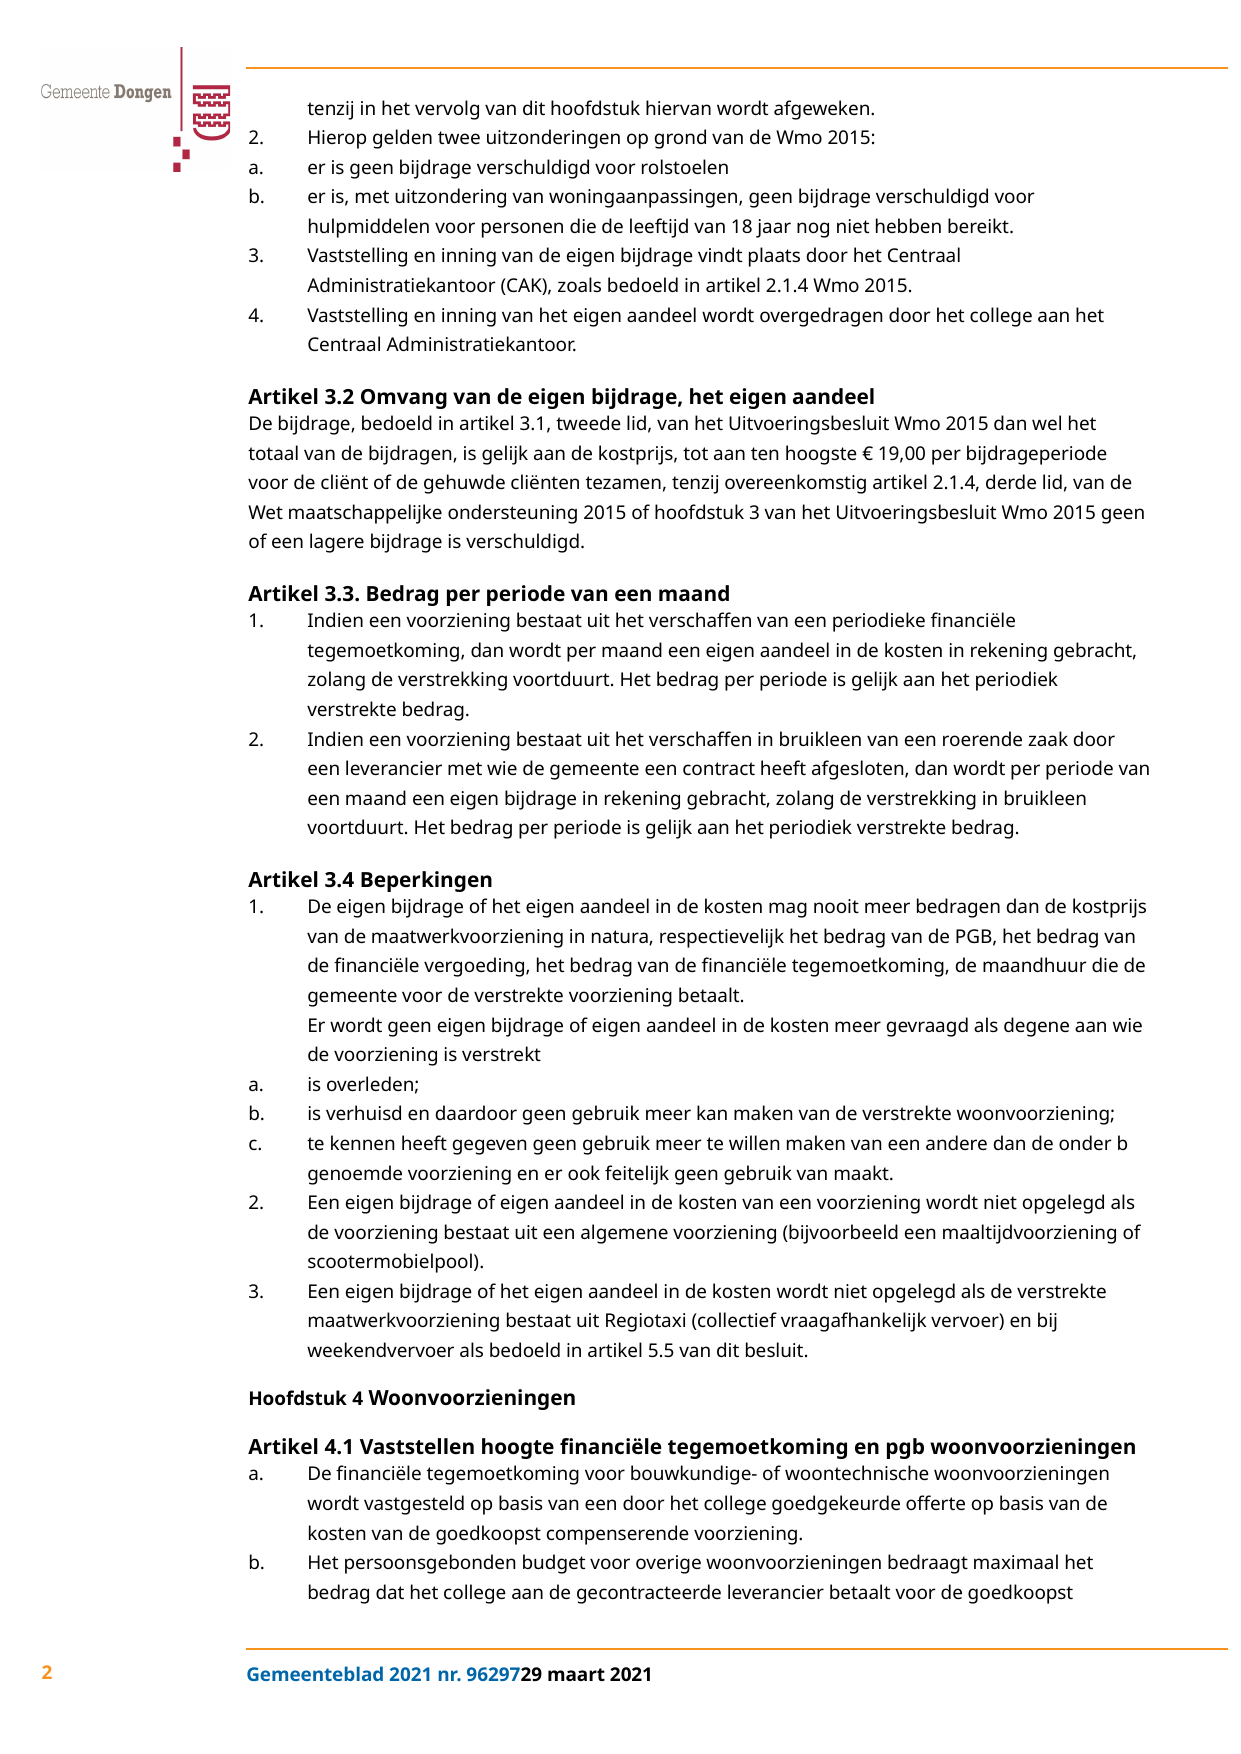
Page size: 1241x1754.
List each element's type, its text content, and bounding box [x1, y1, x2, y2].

list er is geen bijdrage verschuldigd voor rolstoelen [248, 154, 1152, 180]
text Hoofdstuk 4 Woonvoorzieningen [248, 1383, 1152, 1411]
list is overleden; [248, 1071, 1152, 1097]
list Een eigen bijdrage of eigen aandeel in de kosten van een voorziening wordt niet opgelegd als de voorziening bestaat uit een algemene voorziening (bijvoorbeeld een maaltijdvoorziening of scootermobielpool). [248, 1189, 1152, 1274]
text Artikel 4.1 Vaststellen hoogte financiële tegemoetkoming en pgb woonvoorzieningen [248, 1432, 1152, 1461]
picture [41, 47, 231, 172]
list Indien een voorziening bestaat uit het verschaffen van een periodieke financiële tegemoetkoming, dan wordt per maand een eigen aandeel in de kosten in rekening gebracht, zolang de verstrekking voortduurt. Het bedrag per periode is gelijk aan het periodiek verstrekte bedrag. [248, 607, 1152, 722]
text Artikel 3.3. Bedrag per periode van een maand [248, 579, 1152, 607]
list Een eigen bijdrage of het eigen aandeel in de kosten wordt niet opgelegd als de verstrekte maatwerkvoorziening bestaat uit Regiotaxi (collectief vraagafhankelijk vervoer) en bij weekendvervoer als bedoeld in artikel 5.5 van dit besluit. [248, 1278, 1152, 1363]
list Vaststelling en inning van de eigen bijdrage vindt plaats door het Centraal Administratiekantoor (CAK), zoals bedoeld in artikel 2.1.4 Wmo 2015. [248, 243, 1152, 298]
list De financiële tegemoetkoming voor bouwkundige- of woontechnische woonvoorzieningen wordt vastgesteld op basis van een door het college goedgekeurde offerte op basis van de kosten van de goedkoopst compenserende voorziening. [248, 1461, 1152, 1545]
list Er wordt geen eigen bijdrage of eigen aandeel in de kosten meer gevraagd als degene aan wie de voorziening is verstrekt [248, 1012, 1152, 1067]
list Hierop gelden twee uitzonderingen op grond van de Wmo 2015: [248, 124, 1152, 150]
list Vaststelling en inning van het eigen aandeel wordt overgedragen door het college aan het Centraal Administratiekantoor. [248, 302, 1152, 357]
text Artikel 3.2 Omvang van de eigen bijdrage, het eigen aandeel [248, 382, 1152, 410]
list te kennen heeft gegeven geen gebruik meer te willen maken van een andere dan de onder b genoemde voorziening en er ook feitelijk geen gebruik van maakt. [248, 1130, 1152, 1185]
list is verhuisd en daardoor geen gebruik meer kan maken van de verstrekte woonvoorziening; [248, 1101, 1152, 1126]
text Artikel 3.4 Beperkingen [248, 865, 1152, 893]
text De bijdrage, bedoeld in artikel 3.1, tweede lid, van het Uitvoeringsbesluit Wmo 2015 dan wel het totaal van de bijdragen, is gelijk aan de kostprijs, tot aan ten hoogste € 19,00 per bijdrageperiode voor de cliënt of de gehuwde cliënten tezamen, tenzij overeenkomstig artikel 2.1.4, derde lid, van de Wet maatschappelijke ondersteuning 2015 of hoofdstuk 3 van het Uitvoeringsbesluit Wmo 2015 geen of een lagere bijdrage is verschuldigd. [248, 410, 1152, 554]
list tenzij in het vervolg van dit hoofdstuk hiervan wordt afgeweken. [248, 95, 1152, 121]
list Indien een voorziening bestaat uit het verschaffen in bruikleen van een roerende zaak door een leverancier met wie de gemeente een contract heeft afgesloten, dan wordt per periode van een maand een eigen bijdrage in rekening gebracht, zolang de verstrekking in bruikleen voortduurt. Het bedrag per periode is gelijk aan het periodiek verstrekte bedrag. [248, 726, 1152, 840]
list De eigen bijdrage of het eigen aandeel in de kosten mag nooit meer bedragen dan de kostprijs van de maatwerkvoorziening in natura, respectievelijk het bedrag van de PGB, het bedrag van de financiële vergoeding, het bedrag van de financiële tegemoetkoming, de maandhuur die de gemeente voor de verstrekte voorziening betaalt. [248, 893, 1152, 1008]
list Het persoonsgebonden budget voor overige woonvoorzieningen bedraagt maximaal het bedrag dat het college aan de gecontracteerde leverancier betaalt voor de goedkoopst [248, 1549, 1152, 1604]
list er is, met uitzondering van woningaanpassingen, geen bijdrage verschuldigd voor hulpmiddelen voor personen die de leeftijd van 18 jaar nog niet hebben bereikt. [248, 183, 1152, 239]
